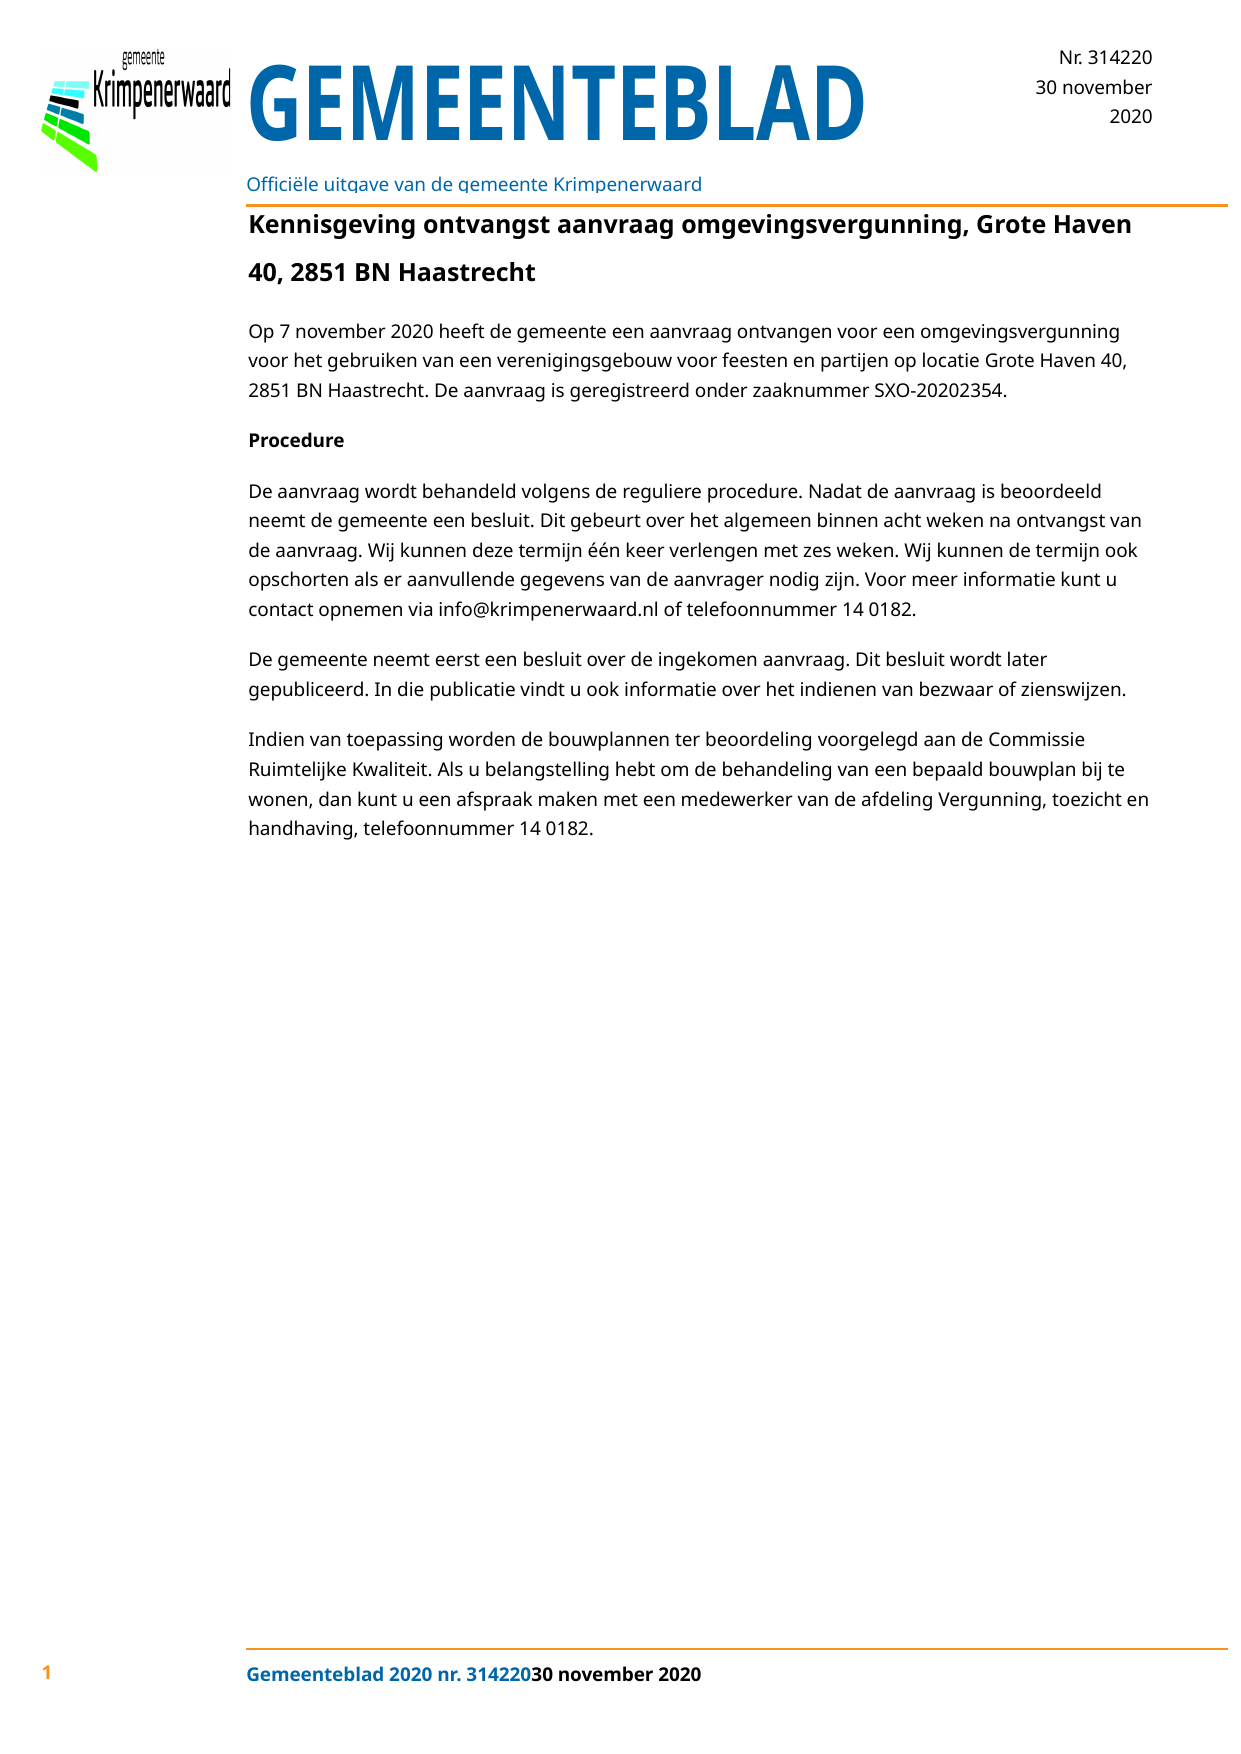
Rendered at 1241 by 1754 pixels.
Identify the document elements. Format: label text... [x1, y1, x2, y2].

text Procedure [248, 427, 1152, 453]
text De aanvraag wordt behandeld volgens de reguliere procedure. Nadat de aanvraag is beoordeeld neemt de gemeente een besluit. Dit gebeurt over het algemeen binnen acht weken na ontvangst van de aanvraag. Wij kunnen deze termijn één keer verlengen met zes weken. Wij kunnen de termijn ook opschorten als er aanvullende gegevens van de aanvrager nodig zijn. Voor meer informatie kunt u contact opnemen via info@krimpenerwaard.nl of telefoonnummer 14 0182. [248, 478, 1152, 622]
text Kennisgeving ontvangst aanvraag omgevingsvergunning, Grote Haven 40, 2851 BN Haastrecht [248, 207, 1152, 288]
picture [41, 47, 231, 172]
text Op 7 november 2020 heeft de gemeente een aanvraag ontvangen voor een omgevingsvergunning voor het gebruiken van een verenigingsgebouw voor feesten en partijen op locatie Grote Haven 40, 2851 BN Haastrecht. De aanvraag is geregistreerd onder zaaknummer SXO-20202354. [248, 318, 1152, 403]
text De gemeente neemt eerst een besluit over de ingekomen aanvraag. Dit besluit wordt later gepubliceerd. In die publicatie vindt u ook informatie over het indienen van bezwaar of zienswijzen. [248, 647, 1152, 702]
text Indien van toepassing worden de bouwplannen ter beoordeling voorgelegd aan de Commissie Ruimtelijke Kwaliteit. Als u belangstelling hebt om de behandeling van een bepaald bouwplan bij te wonen, dan kunt u een afspraak maken met een medewerker van de afdeling Vergunning, toezicht en handhaving, telefoonnummer 14 0182. [248, 727, 1152, 841]
